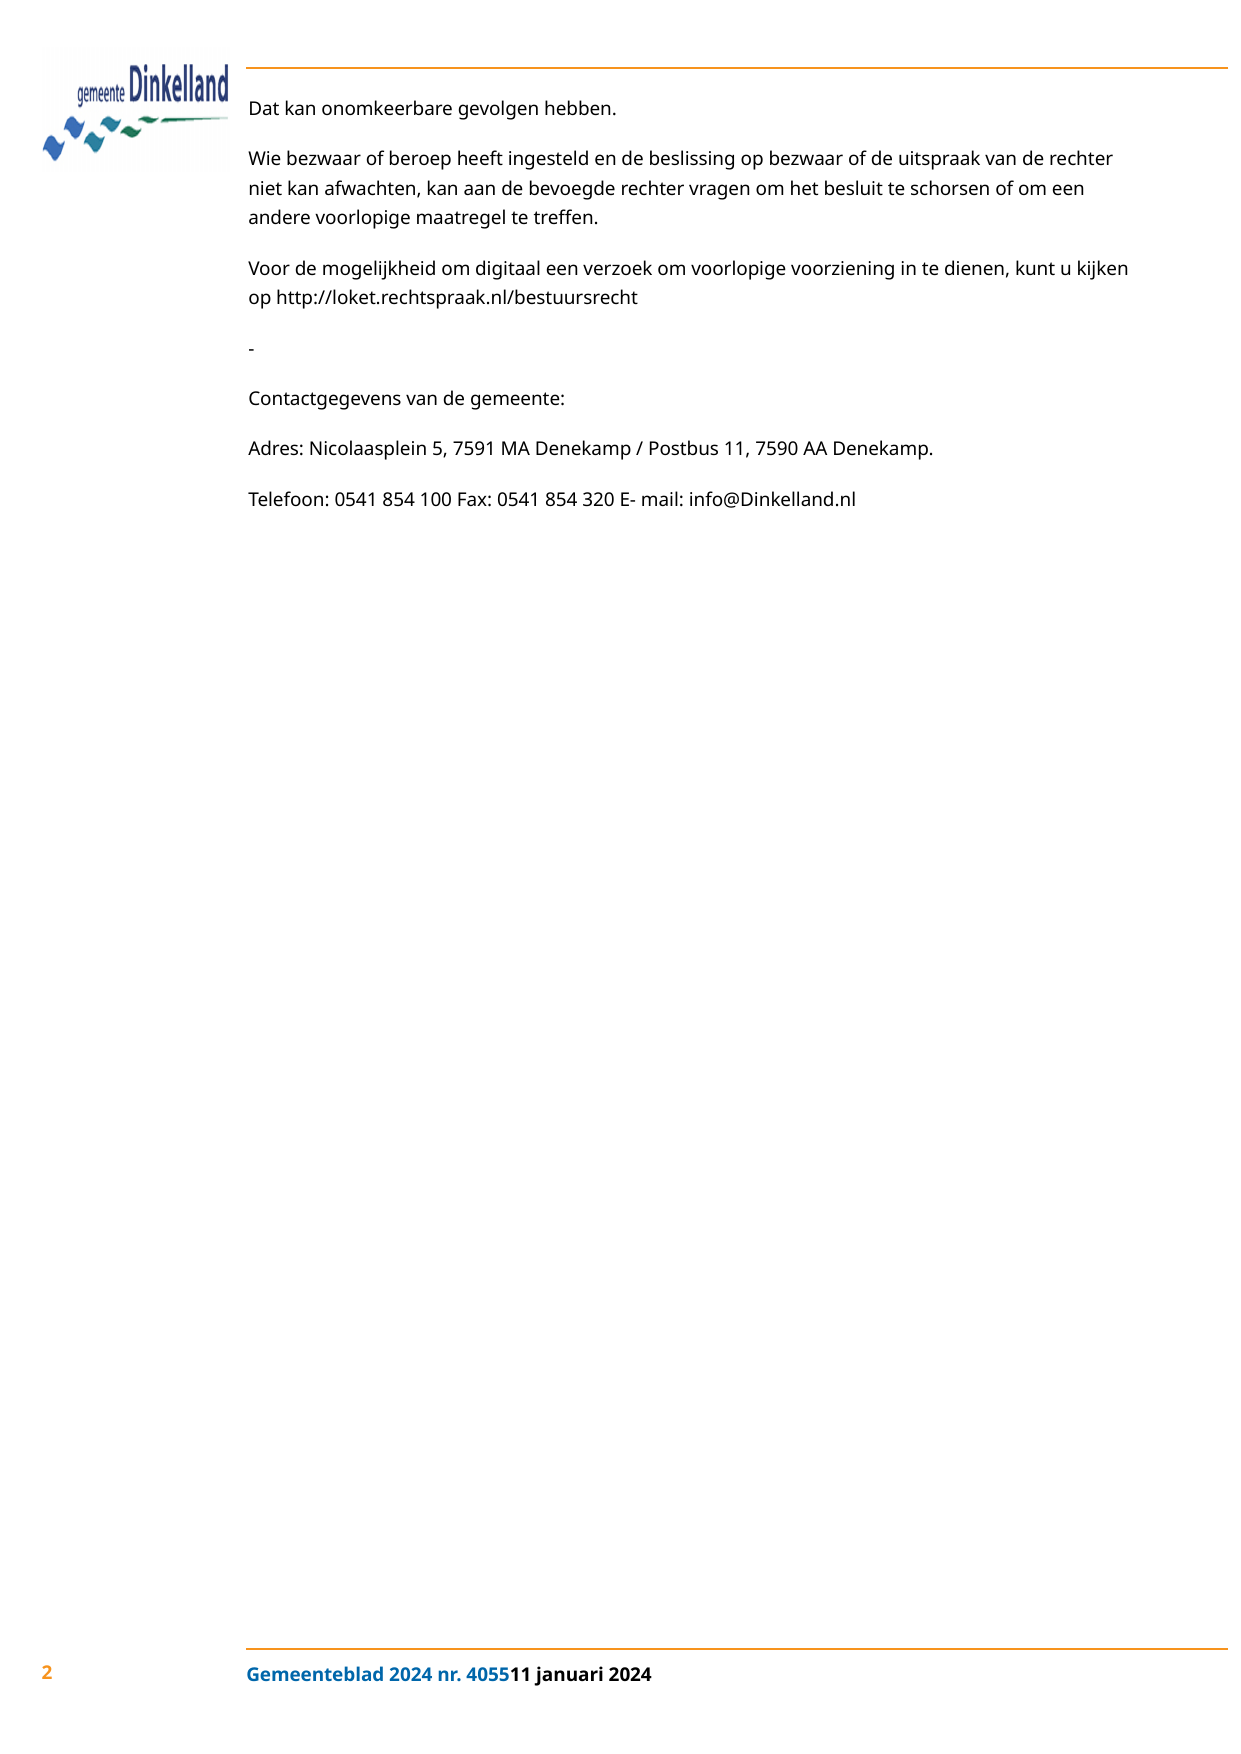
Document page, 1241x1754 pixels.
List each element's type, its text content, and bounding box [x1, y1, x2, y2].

text Voor de mogelijkheid om digitaal een verzoek om voorlopige voorziening in te dienen, kunt u kijken op http://loket.rechtspraak.nl/bestuursrecht [248, 255, 1152, 310]
picture [41, 47, 231, 172]
text Wie bezwaar of beroep heeft ingesteld en de beslissing op bezwaar of de uitspraak van de rechter niet kan afwachten, kan aan de bevoegde rechter vragen om het besluit te schorsen of om een andere voorlopige maatregel te treffen. [248, 145, 1152, 230]
text Telefoon: 0541 854 100 Fax: 0541 854 320 E- mail: info@Dinkelland.nl [248, 486, 1152, 512]
text - [248, 335, 1152, 361]
text Contactgegevens van de gemeente: [248, 385, 1152, 411]
text Adres: Nicolaasplein 5, 7591 MA Denekamp / Postbus 11, 7590 AA Denekamp. [248, 436, 1152, 461]
text Dat kan onomkeerbare gevolgen hebben. [248, 95, 1152, 121]
